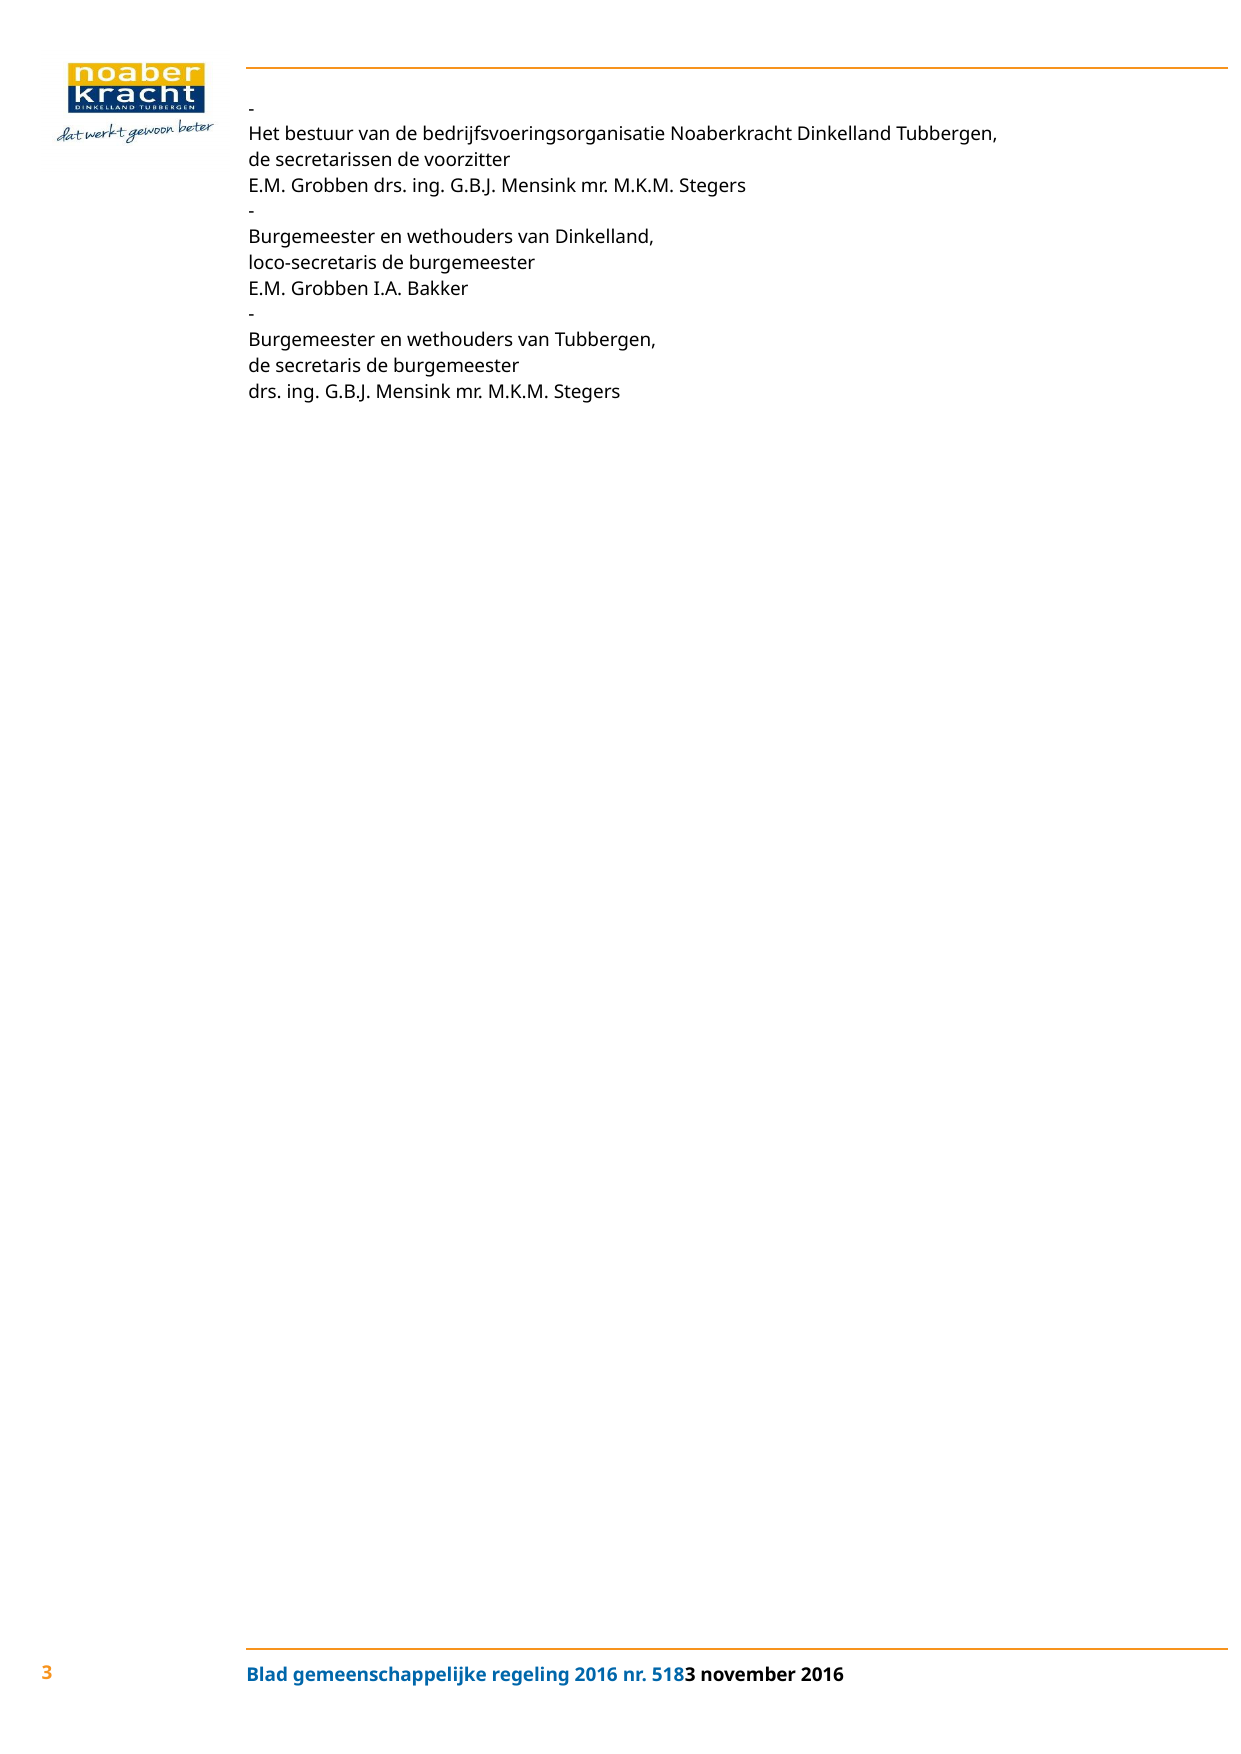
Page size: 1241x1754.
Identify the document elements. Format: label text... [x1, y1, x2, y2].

text - [248, 301, 1152, 326]
text drs. ing. G.B.J. Mensink mr. M.K.M. Stegers [248, 378, 1152, 403]
text Burgemeester en wethouders van Dinkelland, [248, 223, 1152, 249]
text Burgemeester en wethouders van Tubbergen, [248, 326, 1152, 352]
text de secretarissen de voorzitter [248, 146, 1152, 172]
text de secretaris de burgemeester [248, 352, 1152, 378]
text - [248, 198, 1152, 223]
picture [41, 47, 231, 172]
text E.M. Grobben drs. ing. G.B.J. Mensink mr. M.K.M. Stegers [248, 172, 1152, 198]
text loco-secretaris de burgemeester [248, 249, 1152, 275]
text E.M. Grobben I.A. Bakker [248, 275, 1152, 301]
text - [248, 95, 1152, 121]
text Het bestuur van de bedrijfsvoeringsorganisatie Noaberkracht Dinkelland Tubbergen, [248, 121, 1152, 146]
